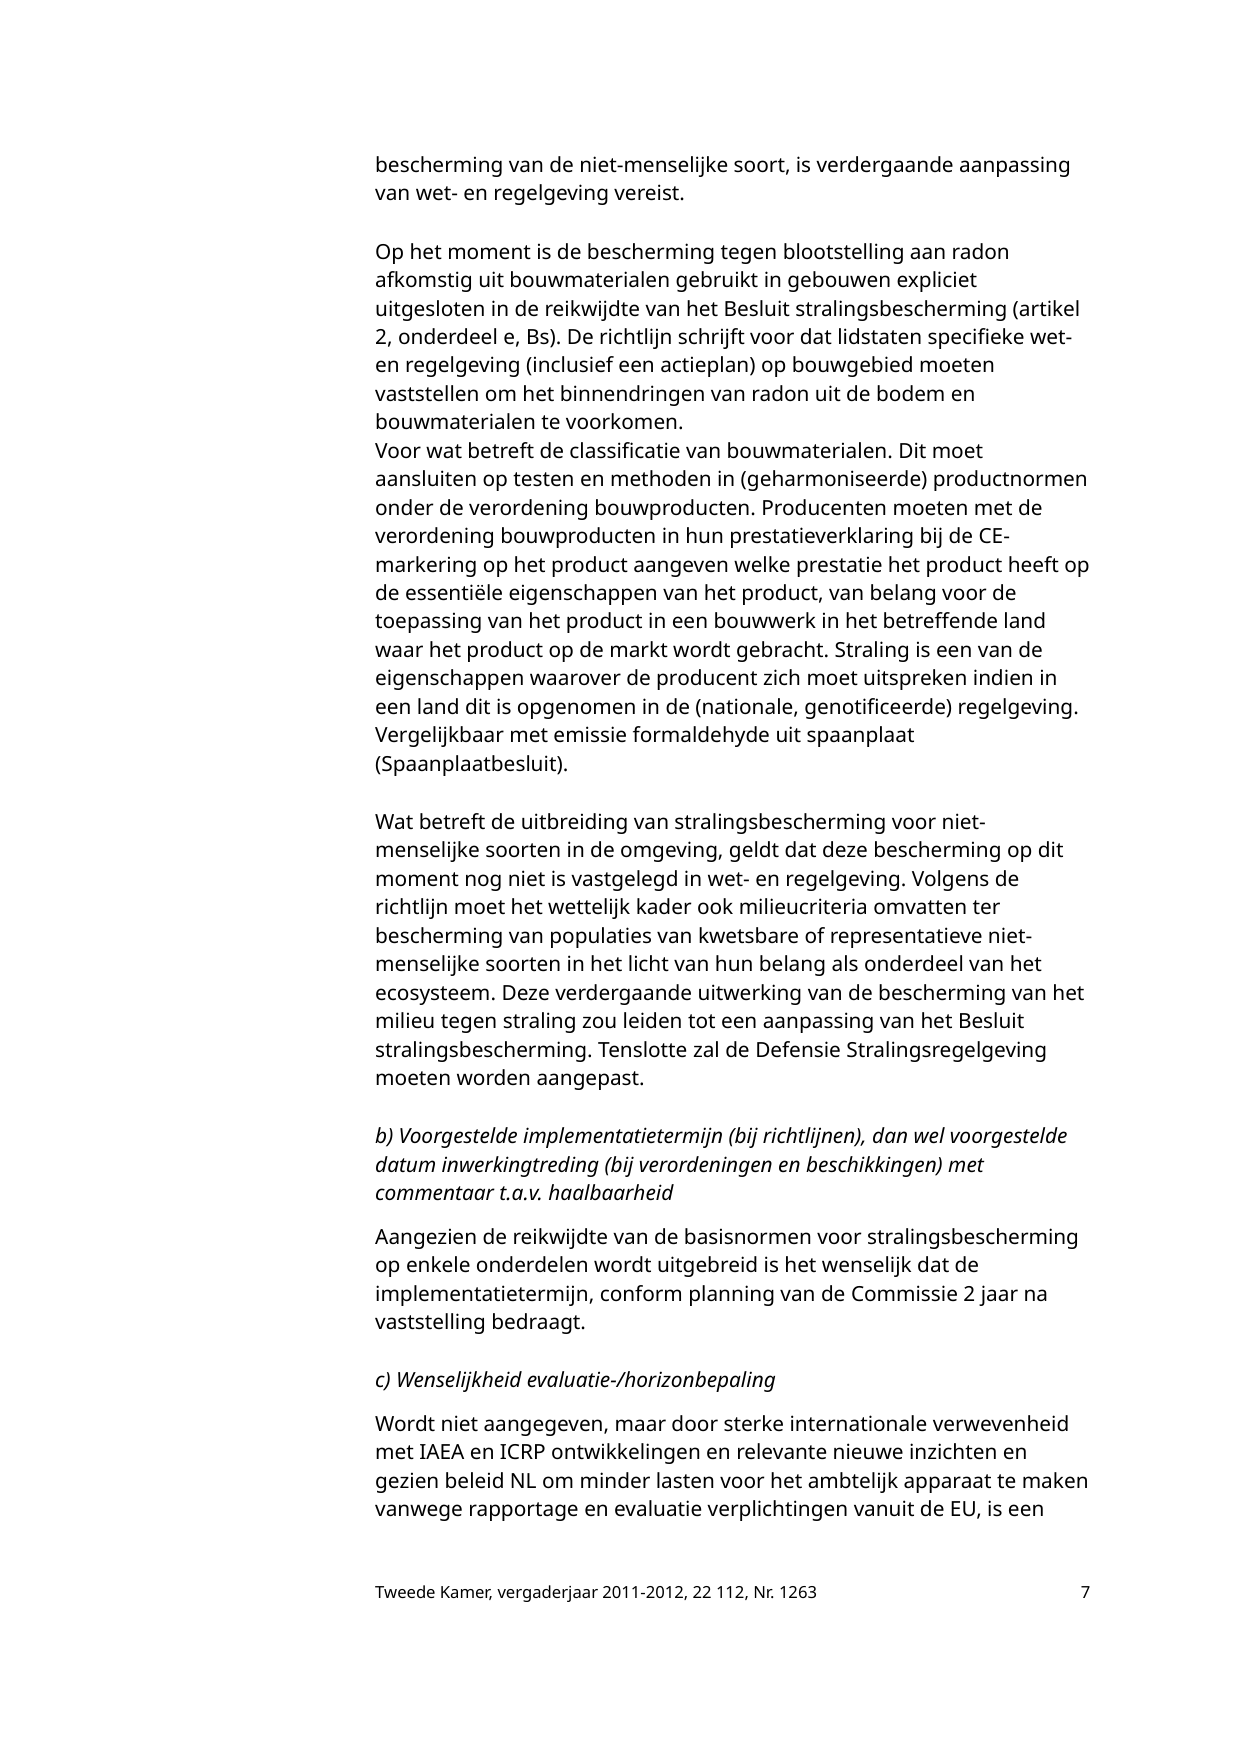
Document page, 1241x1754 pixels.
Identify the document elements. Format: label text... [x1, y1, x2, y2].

text Wat betreft de uitbreiding van stralingsbescherming voor niet-menselijke soorten in de omgeving, geldt dat deze bescherming op dit moment nog niet is vastgelegd in wet- en regelgeving. Volgens de richtlijn moet het wettelijk kader ook milieucriteria omvatten ter bescherming van populaties van kwetsbare of representatieve niet-menselijke soorten in het licht van hun belang als onderdeel van het ecosysteem. Deze verdergaande uitwerking van de bescherming van het milieu tegen straling zou leiden tot een aanpassing van het Besluit stralingsbescherming. Tenslotte zal de Defensie Stralingsregelgeving moeten worden aangepast. [375, 807, 1090, 1092]
text Voor wat betreft de classificatie van bouwmaterialen. Dit moet aansluiten op testen en methoden in (geharmoniseerde) productnormen onder de verordening bouwproducten. Producenten moeten met de verordening bouwproducten in hun prestatieverklaring bij de CE-markering op het product aangeven welke prestatie het product heeft op de essentiële eigenschappen van het product, van belang voor de toepassing van het product in een bouwwerk in het betreffende land waar het product op de markt wordt gebracht. Straling is een van de eigenschappen waarover de producent zich moet uitspreken indien in een land dit is opgenomen in de (nationale, genotificeerde) regelgeving. Vergelijkbaar met emissie formaldehyde uit spaanplaat (Spaanplaatbesluit). [375, 436, 1090, 777]
text b) Voorgestelde implementatietermijn (bij richtlijnen), dan wel voorgestelde datum inwerkingtreding (bij verordeningen en beschikkingen) met commentaar t.a.v. haalbaarheid [375, 1122, 1090, 1207]
text Aangezien de reikwijdte van de basisnormen voor stralingsbescherming op enkele onderdelen wordt uitgebreid is het wenselijk dat de implementatietermijn, conform planning van de Commissie 2 jaar na vaststelling bedraagt. [375, 1222, 1090, 1336]
text Wordt niet aangegeven, maar door sterke internationale verwevenheid met IAEA en ICRP ontwikkelingen en relevante nieuwe inzichten en gezien beleid NL om minder lasten voor het ambtelijk apparaat te maken vanwege rapportage en evaluatie verplichtingen vanuit de EU, is een [375, 1409, 1090, 1523]
text Op het moment is de bescherming tegen blootstelling aan radon afkomstig uit bouwmaterialen gebruikt in gebouwen expliciet uitgesloten in de reikwijdte van het Besluit stralingsbescherming (artikel 2, onderdeel e, Bs). De richtlijn schrijft voor dat lidstaten specifieke wet- en regelgeving (inclusief een actieplan) op bouwgebied moeten vaststellen om het binnendringen van radon uit de bodem en bouwmaterialen te voorkomen. [375, 237, 1090, 436]
text c) Wenselijkheid evaluatie-/horizonbepaling [375, 1366, 1090, 1394]
text bescherming van de niet-menselijke soort, is verdergaande aanpassing van wet- en regelgeving vereist. [375, 150, 1090, 207]
